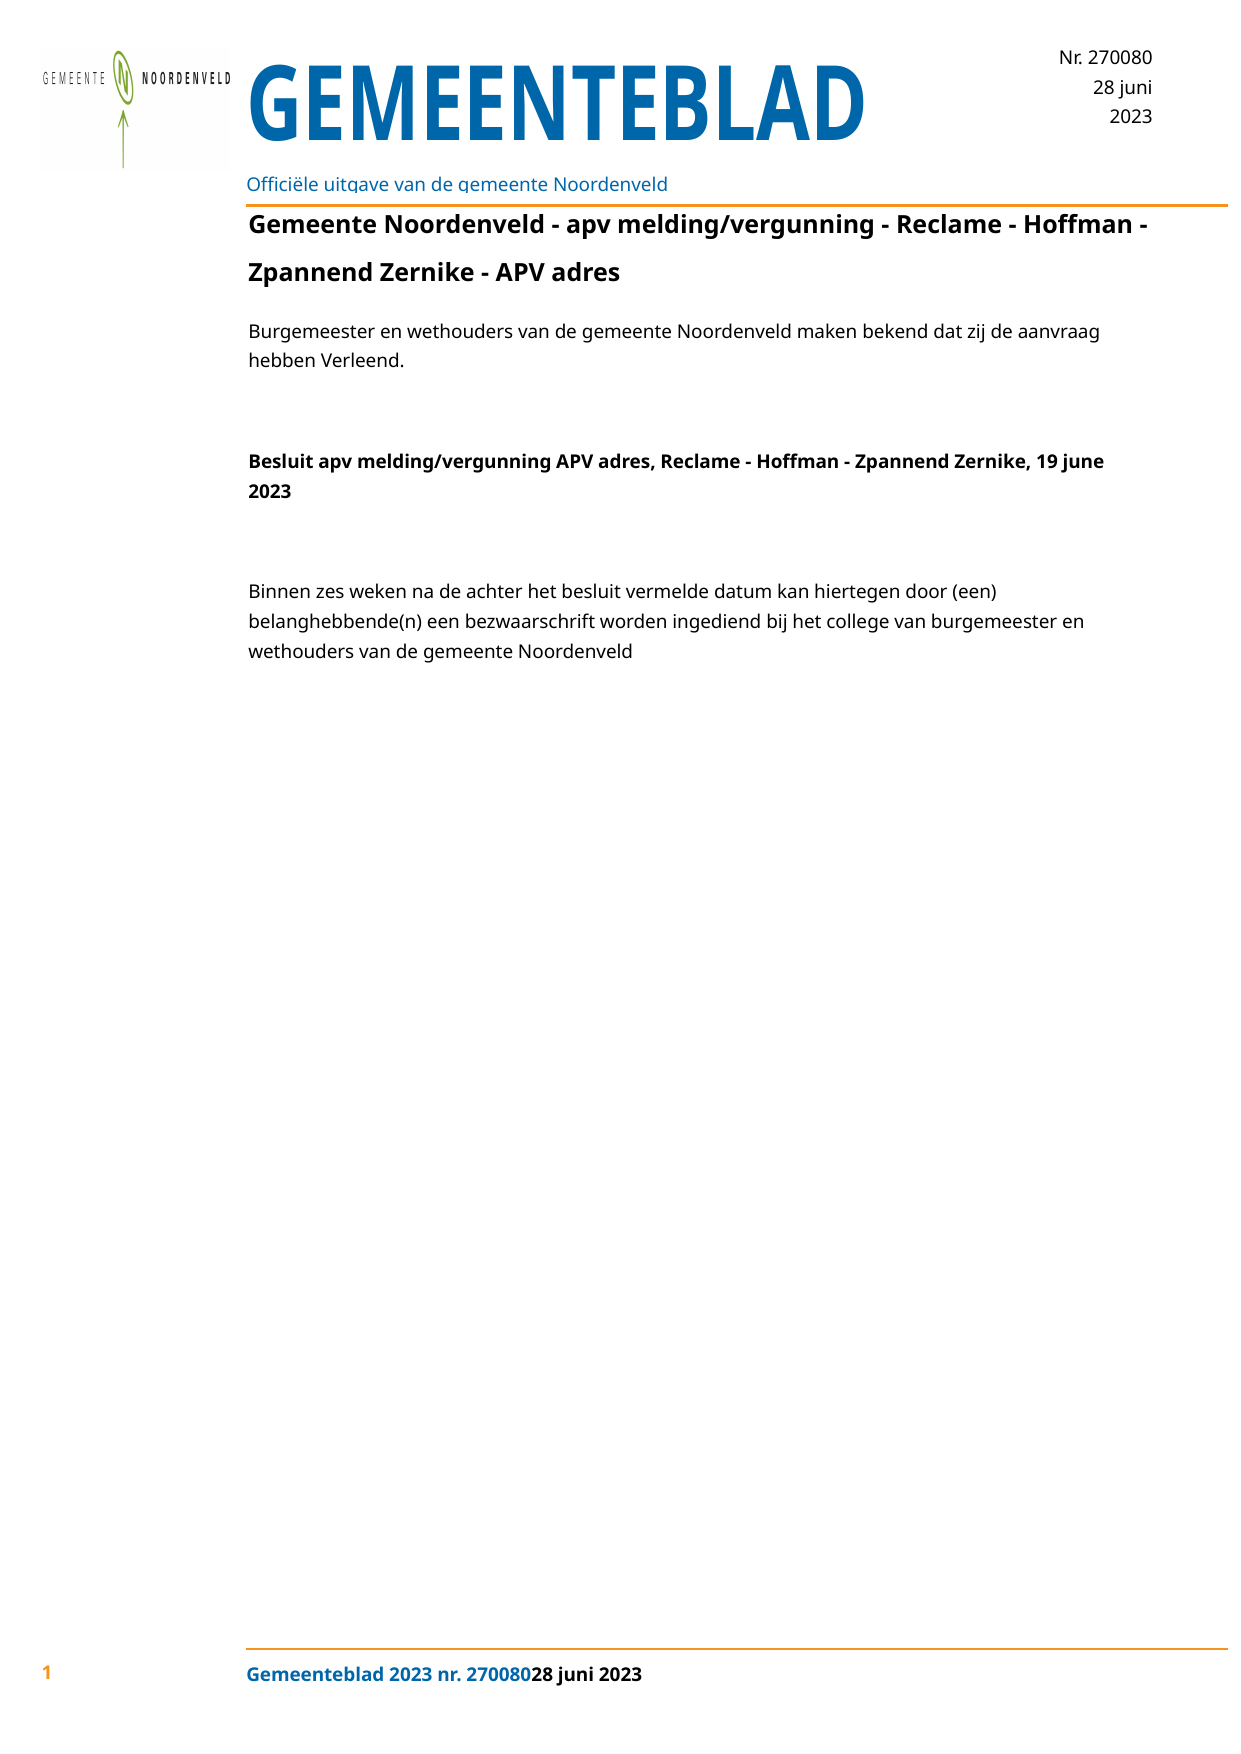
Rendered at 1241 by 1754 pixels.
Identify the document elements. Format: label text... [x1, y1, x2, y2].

text Binnen zes weken na de achter het besluit vermelde datum kan hiertegen door (een) belanghebbende(n) een bezwaarschrift worden ingediend bij het college van burgemeester en wethouders van de gemeente Noordenveld [248, 579, 1152, 664]
text Gemeente Noordenveld - apv melding/vergunning - Reclame - Hoffman - Zpannend Zernike - APV adres [248, 207, 1152, 288]
text Besluit apv melding/vergunning APV adres, Reclame - Hoffman - Zpannend Zernike, 19 june 2023 [248, 448, 1152, 504]
picture [41, 47, 231, 172]
text Burgemeester en wethouders van de gemeente Noordenveld maken bekend dat zij de aanvraag hebben Verleend. [248, 318, 1152, 373]
